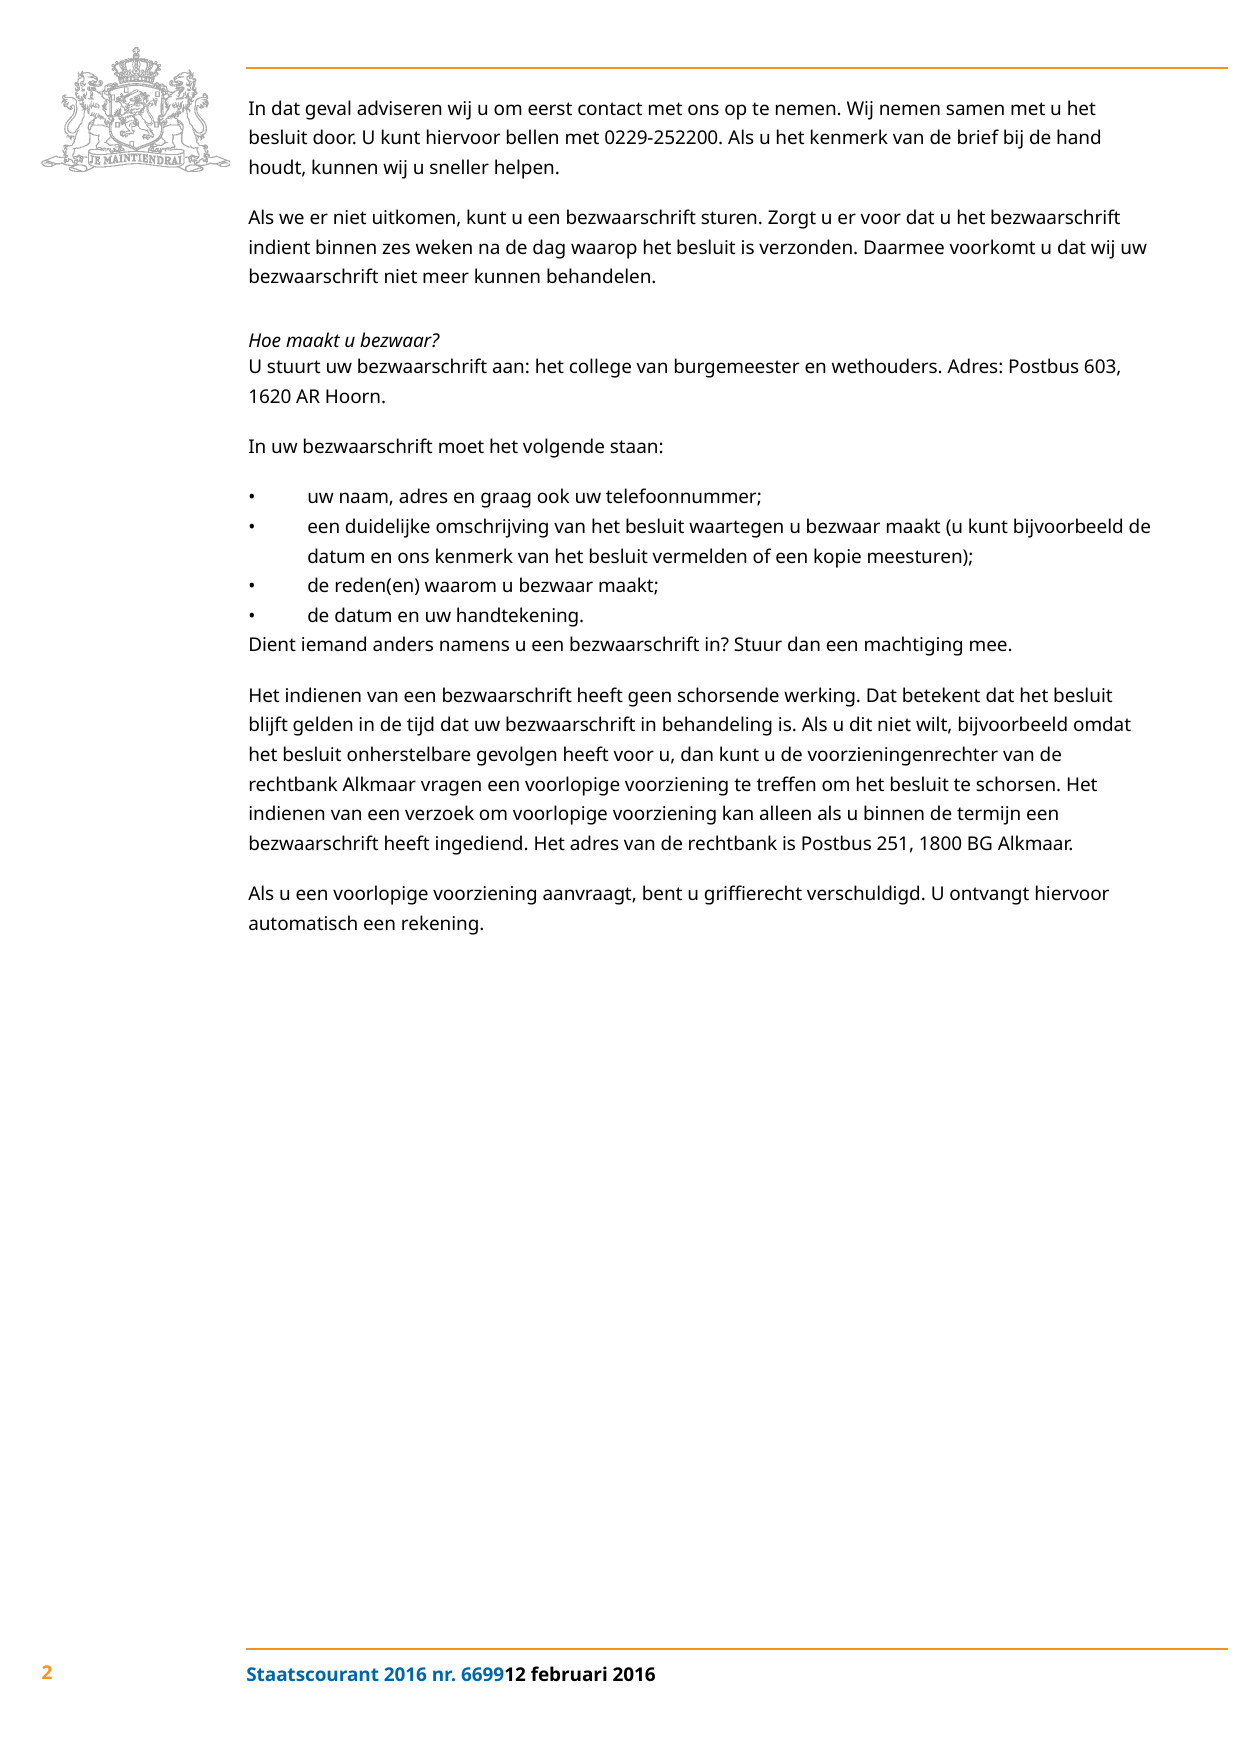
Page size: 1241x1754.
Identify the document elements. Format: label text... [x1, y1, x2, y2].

text Hoe maakt u bezwaar? [248, 327, 1152, 353]
text Als u een voorlopige voorziening aanvraagt, bent u griffierecht verschuldigd. U ontvangt hiervoor automatisch een rekening. [248, 880, 1152, 936]
list de reden(en) waarom u bezwaar maakt; [248, 572, 1152, 598]
text In dat geval adviseren wij u om eerst contact met ons op te nemen. Wij nemen samen met u het besluit door. U kunt hiervoor bellen met 0229-252200. Als u het kenmerk van de brief bij de hand houdt, kunnen wij u sneller helpen. [248, 95, 1152, 180]
list een duidelijke omschrijving van het besluit waartegen u bezwaar maakt (u kunt bijvoorbeeld de datum en ons kenmerk van het besluit vermelden of een kopie meesturen); [248, 513, 1152, 568]
list uw naam, adres en graag ook uw telefoonnummer; [248, 484, 1152, 509]
text U stuurt uw bezwaarschrift aan: het college van burgemeester en wethouders. Adres: Postbus 603, 1620 AR Hoorn. [248, 353, 1152, 408]
list de datum en uw handtekening. [248, 602, 1152, 628]
text Als we er niet uitkomen, kunt u een bezwaarschrift sturen. Zorgt u er voor dat u het bezwaarschrift indient binnen zes weken na de dag waarop het besluit is verzonden. Daarmee voorkomt u dat wij uw bezwaarschrift niet meer kunnen behandelen. [248, 204, 1152, 289]
text Dient iemand anders namens u een bezwaarschrift in? Stuur dan een machtiging mee. [248, 632, 1152, 657]
picture [41, 47, 231, 172]
text In uw bezwaarschrift moet het volgende staan: [248, 433, 1152, 459]
text Het indienen van een bezwaarschrift heeft geen schorsende werking. Dat betekent dat het besluit blijft gelden in de tijd dat uw bezwaarschrift in behandeling is. Als u dit niet wilt, bijvoorbeeld omdat het besluit onherstelbare gevolgen heeft voor u, dan kunt u de voorzieningenrechter van de rechtbank Alkmaar vragen een voorlopige voorziening te treffen om het besluit te schorsen. Het indienen van een verzoek om voorlopige voorziening kan alleen als u binnen de termijn een bezwaarschrift heeft ingediend. Het adres van de rechtbank is Postbus 251, 1800 BG Alkmaar. [248, 682, 1152, 856]
